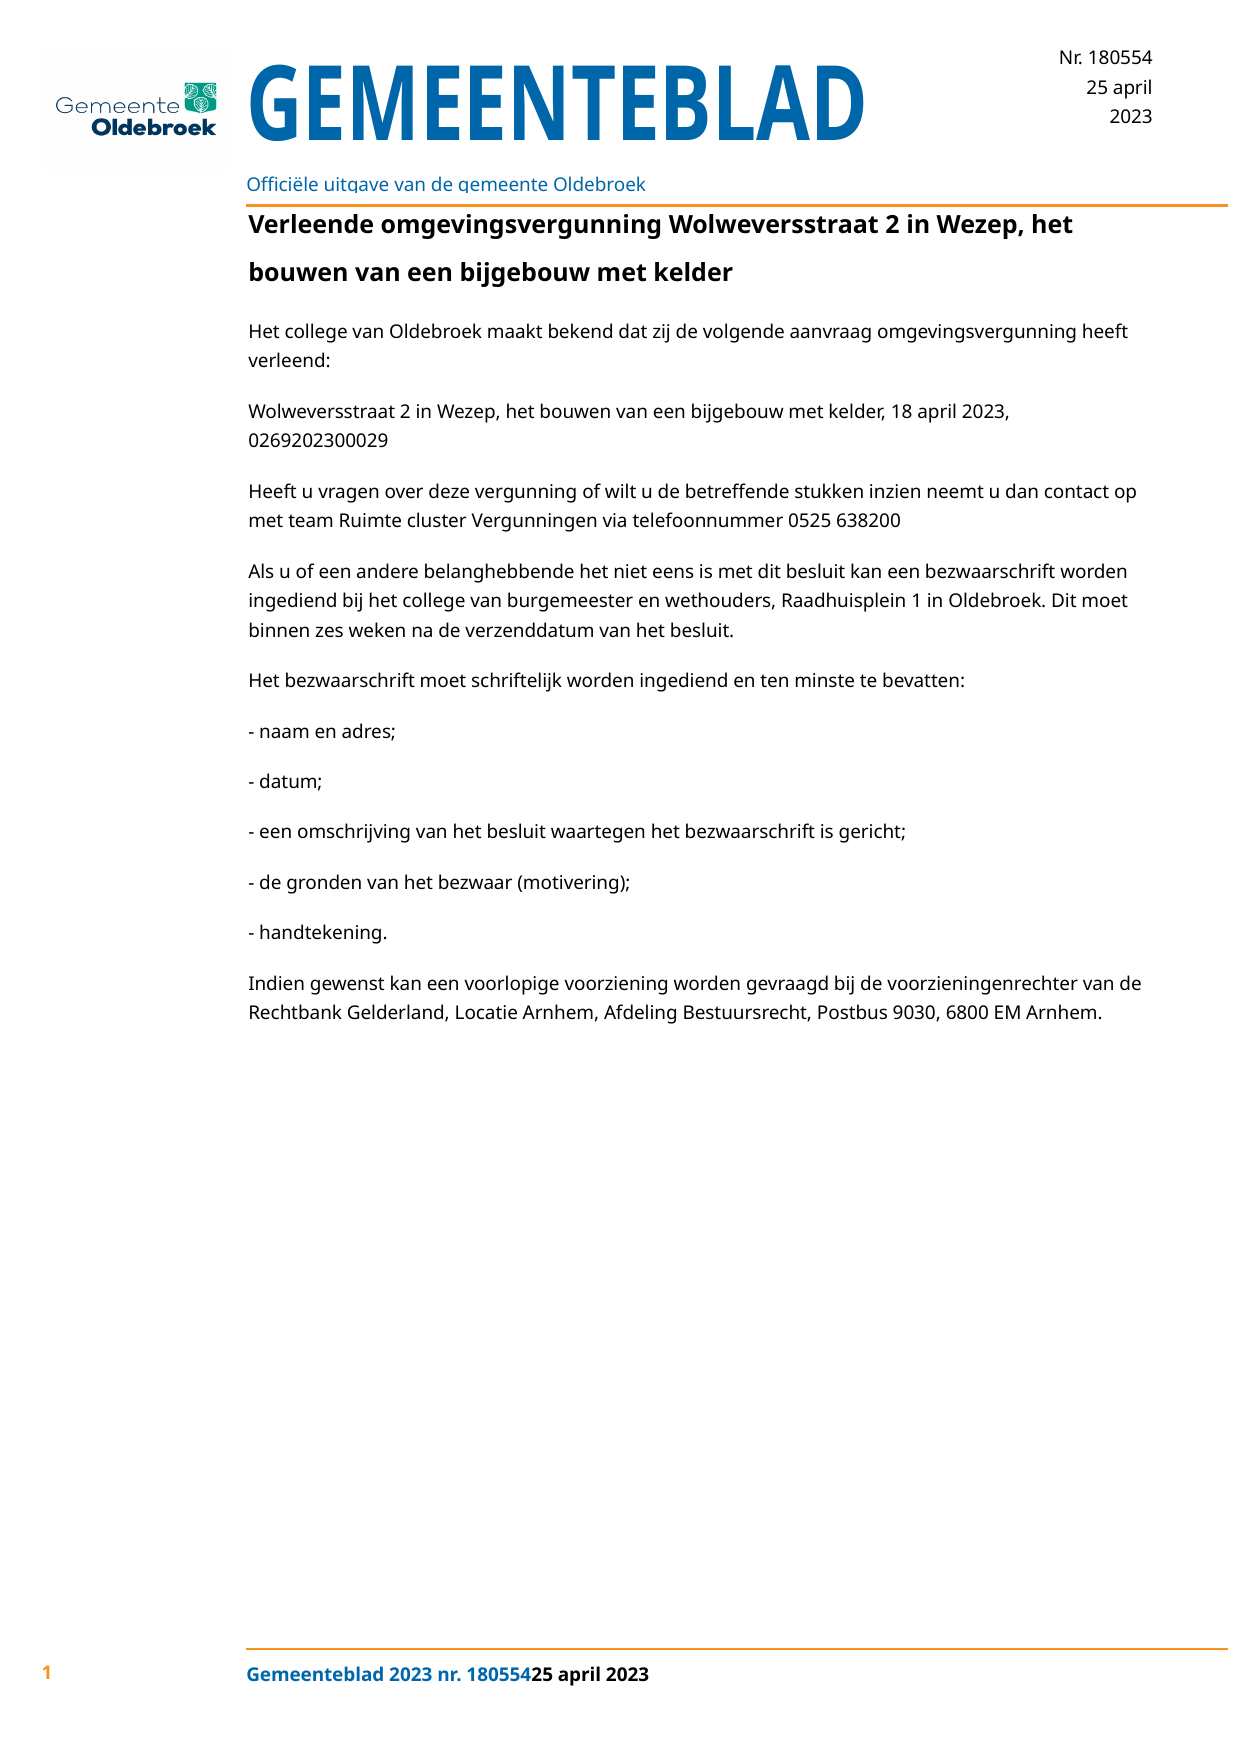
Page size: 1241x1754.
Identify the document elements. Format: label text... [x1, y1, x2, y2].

text Verleende omgevingsvergunning Wolweversstraat 2 in Wezep, het bouwen van een bijgebouw met kelder [248, 207, 1152, 288]
text Indien gewenst kan een voorlopige voorziening worden gevraagd bij de voorzieningenrechter van de Rechtbank Gelderland, Locatie Arnhem, Afdeling Bestuursrecht, Postbus 9030, 6800 EM Arnhem. [248, 970, 1152, 1025]
text Het bezwaarschrift moet schriftelijk worden ingediend en ten minste te bevatten: [248, 667, 1152, 693]
text Als u of een andere belanghebbende het niet eens is met dit besluit kan een bezwaarschrift worden ingediend bij het college van burgemeester en wethouders, Raadhuisplein 1 in Oldebroek. Dit moet binnen zes weken na de verzenddatum van het besluit. [248, 558, 1152, 643]
text Wolweversstraat 2 in Wezep, het bouwen van een bijgebouw met kelder, 18 april 2023, 0269202300029 [248, 398, 1152, 453]
text - de gronden van het bezwaar (motivering); [248, 869, 1152, 895]
text Heeft u vragen over deze vergunning of wilt u de betreffende stukken inzien neemt u dan contact op met team Ruimte cluster Vergunningen via telefoonnummer 0525 638200 [248, 478, 1152, 533]
text - datum; [248, 768, 1152, 794]
text - handtekening. [248, 919, 1152, 945]
picture [41, 47, 231, 172]
text Het college van Oldebroek maakt bekend dat zij de volgende aanvraag omgevingsvergunning heeft verleend: [248, 318, 1152, 373]
text - een omschrijving van het besluit waartegen het bezwaarschrift is gericht; [248, 819, 1152, 844]
text - naam en adres; [248, 718, 1152, 744]
